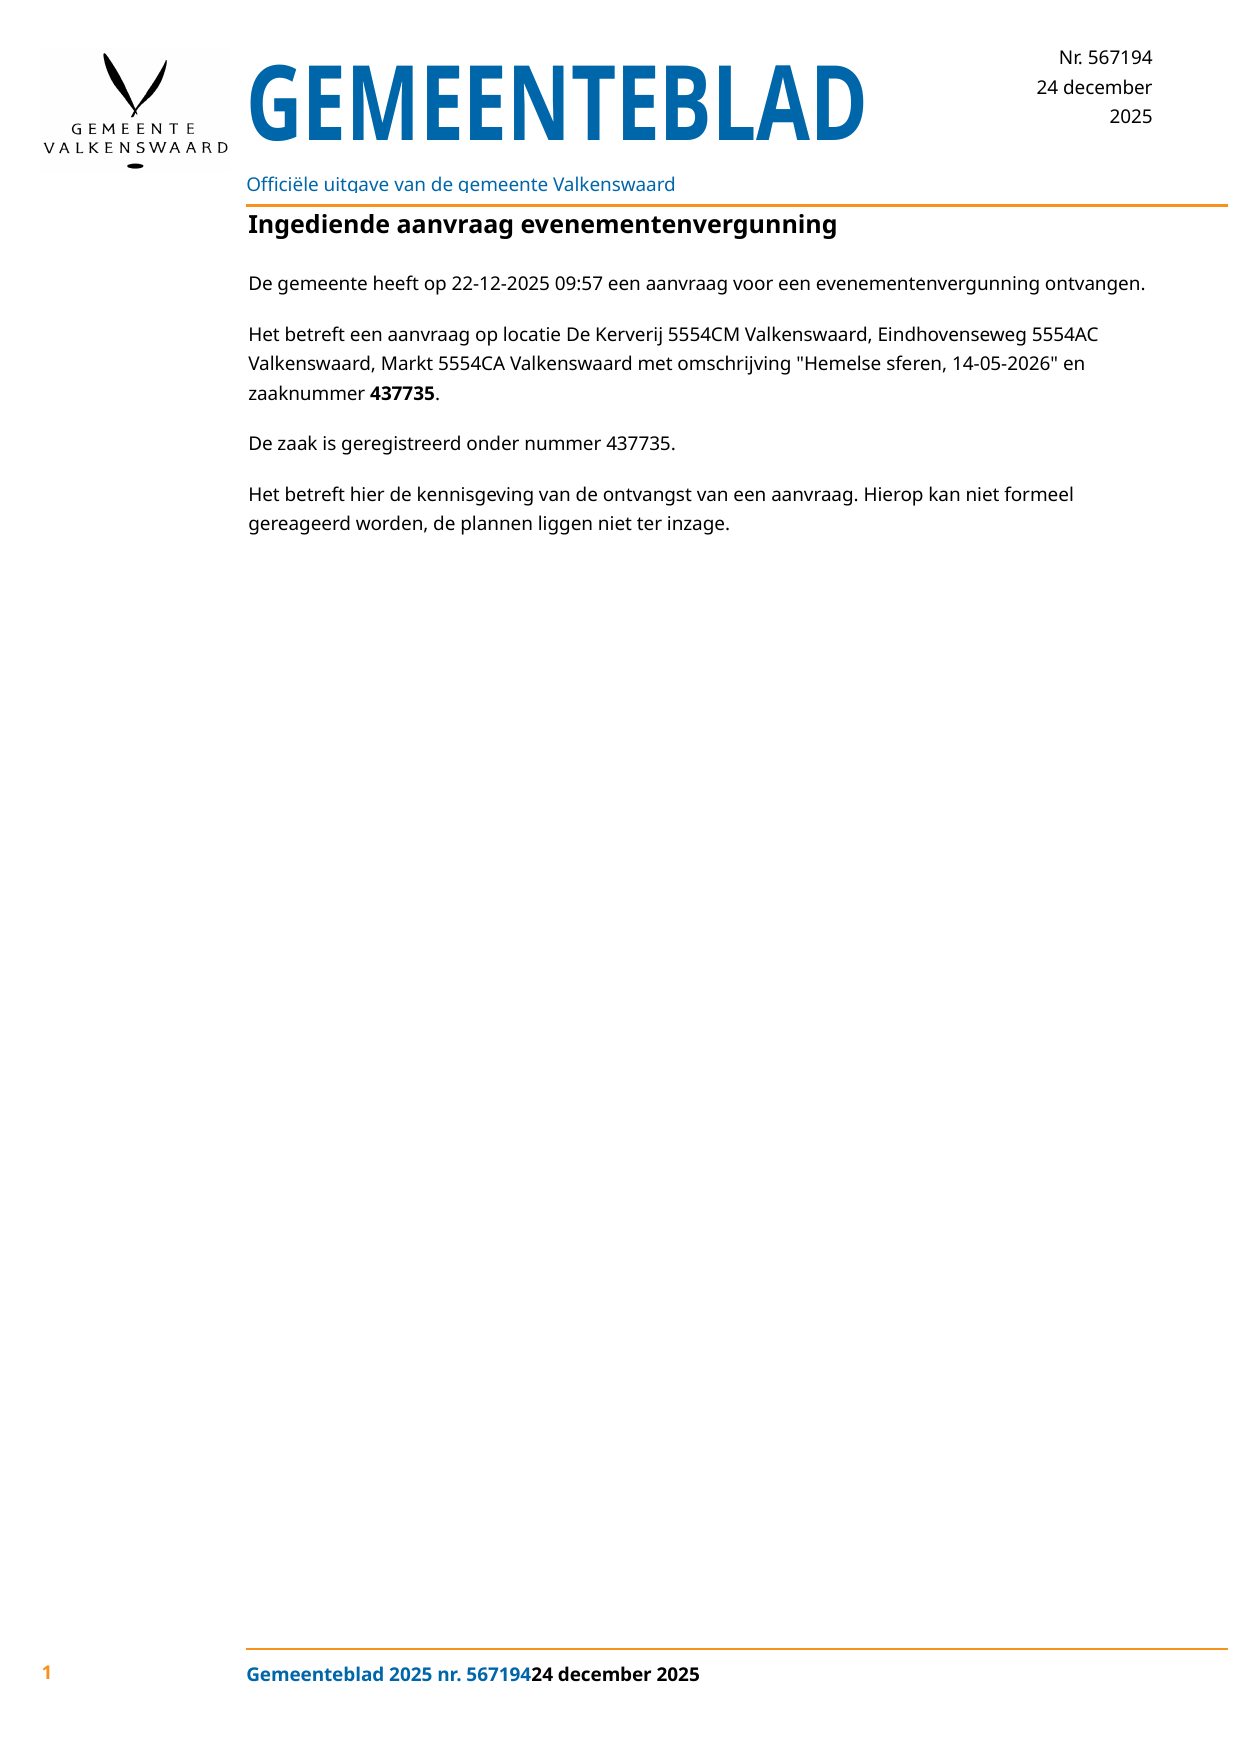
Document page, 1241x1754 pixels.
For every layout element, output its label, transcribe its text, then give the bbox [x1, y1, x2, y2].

text Het betreft een aanvraag op locatie De Kerverij 5554CM Valkenswaard, Eindhovenseweg 5554AC Valkenswaard, Markt 5554CA Valkenswaard met omschrijving "Hemelse sferen, 14-05-2026" en zaaknummer 437735. [248, 321, 1152, 406]
text De gemeente heeft op 22-12-2025 09:57 een aanvraag voor een evenementenvergunning ontvangen. [248, 270, 1152, 296]
picture [41, 47, 231, 172]
text Ingediende aanvraag evenementenvergunning [248, 207, 1152, 241]
text De zaak is geregistreerd onder nummer 437735. [248, 430, 1152, 456]
text Het betreft hier de kennisgeving van de ontvangst van een aanvraag. Hierop kan niet formeel gereageerd worden, de plannen liggen niet ter inzage. [248, 481, 1152, 536]
